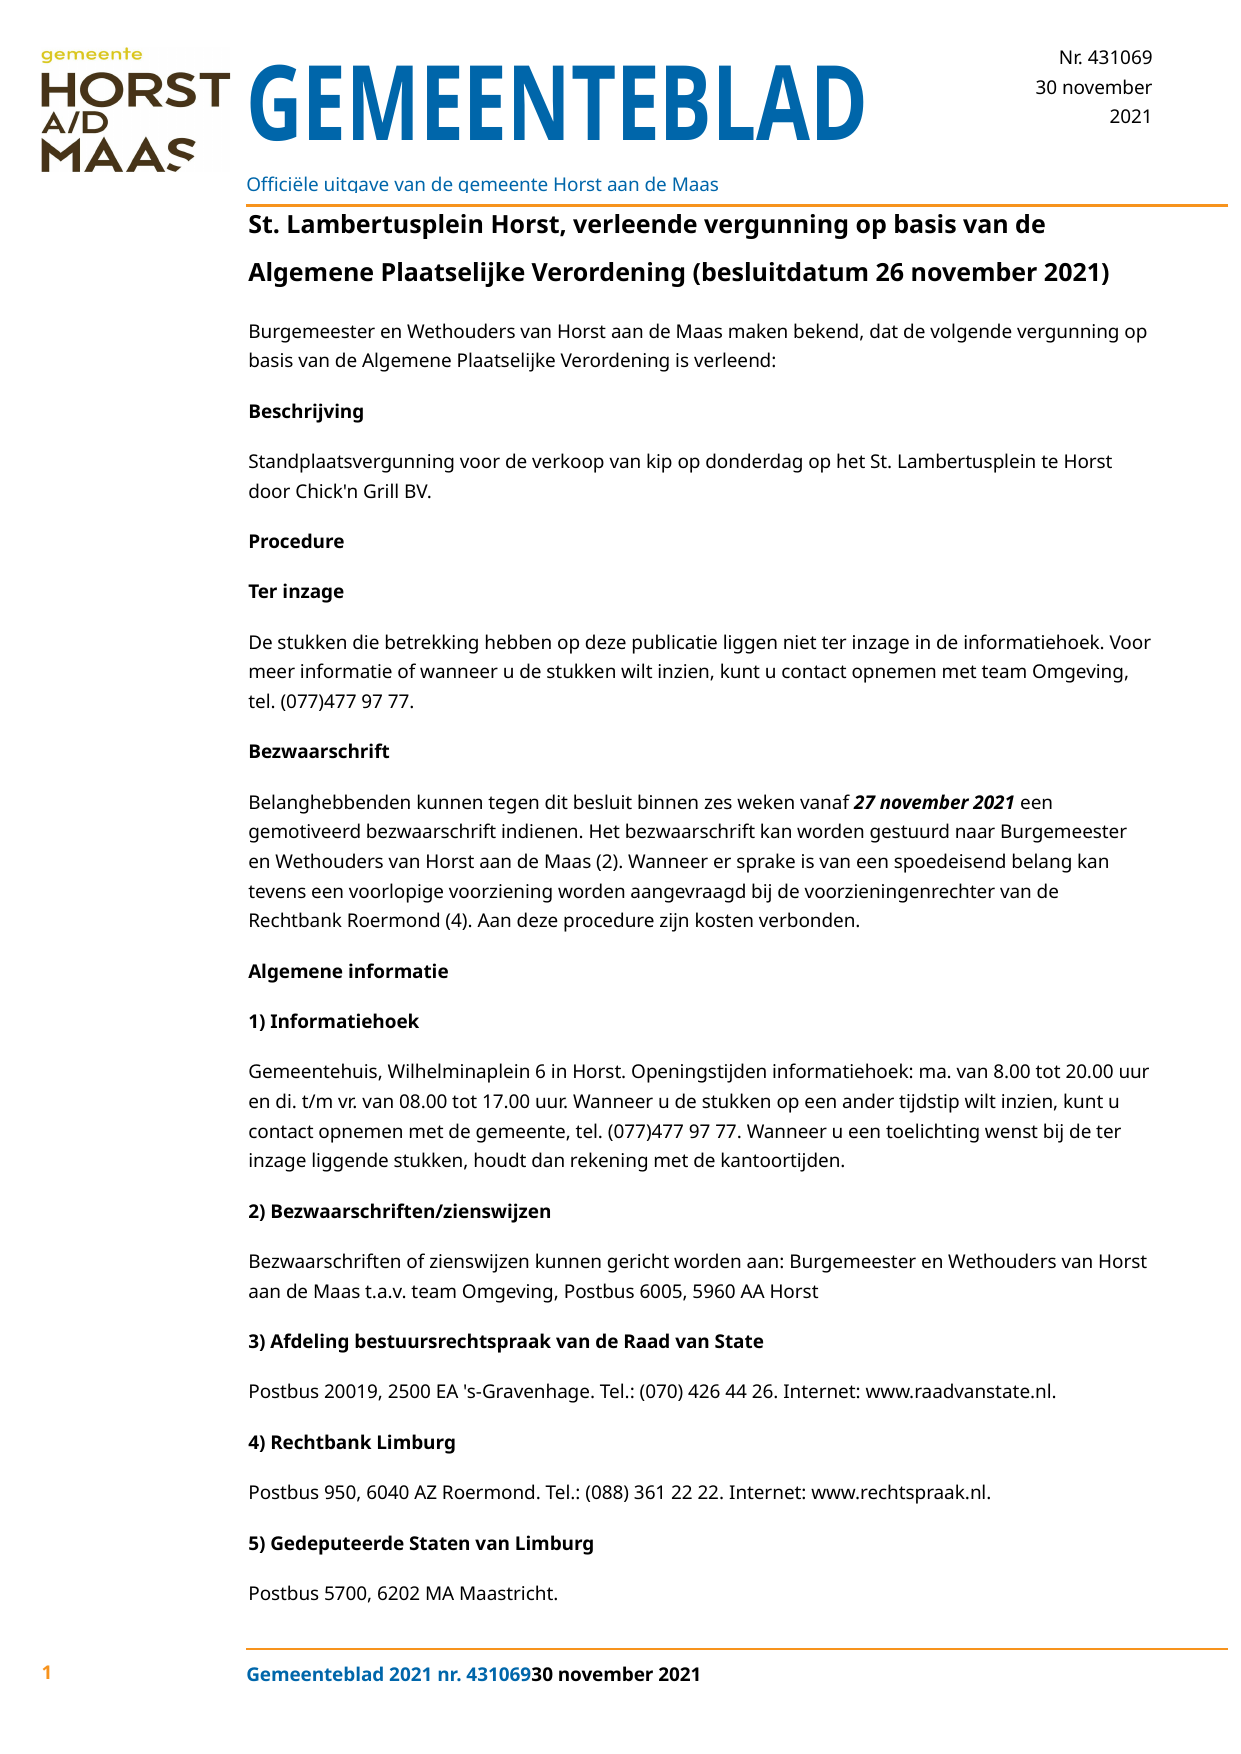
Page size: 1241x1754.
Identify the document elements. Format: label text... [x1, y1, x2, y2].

text Procedure [248, 528, 1152, 554]
text Postbus 5700, 6202 MA Maastricht. [248, 1580, 1152, 1606]
text Postbus 950, 6040 AZ Roermond. Tel.: (088) 361 22 22. Internet: www.rechtspraak.nl. [248, 1479, 1152, 1505]
text Bezwaarschrift [248, 739, 1152, 764]
text Beschrijving [248, 398, 1152, 424]
text 1) Informatiehoek [248, 1008, 1152, 1034]
text 5) Gedeputeerde Staten van Limburg [248, 1530, 1152, 1556]
text 4) Rechtbank Limburg [248, 1429, 1152, 1455]
picture [41, 47, 231, 172]
text Burgemeester en Wethouders van Horst aan de Maas maken bekend, dat de volgende vergunning op basis van de Algemene Plaatselijke Verordening is verleend: [248, 318, 1152, 373]
text 3) Afdeling bestuursrechtspraak van de Raad van State [248, 1328, 1152, 1354]
text St. Lambertusplein Horst, verleende vergunning op basis van de Algemene Plaatselijke Verordening (besluitdatum 26 november 2021) [248, 207, 1152, 288]
text 2) Bezwaarschriften/zienswijzen [248, 1198, 1152, 1224]
text Algemene informatie [248, 958, 1152, 984]
text Gemeentehuis, Wilhelminaplein 6 in Horst. Openingstijden informatiehoek: ma. van 8.00 tot 20.00 uur en di. t/m vr. van 08.00 tot 17.00 uur. Wanneer u de stukken op een ander tijdstip wilt inzien, kunt u contact opnemen met de gemeente, tel. (077)477 97 77. Wanneer u een toelichting wenst bij de ter inzage liggende stukken, houdt dan rekening met de kantoortijden. [248, 1059, 1152, 1173]
text De stukken die betrekking hebben op deze publicatie liggen niet ter inzage in de informatiehoek. Voor meer informatie of wanneer u de stukken wilt inzien, kunt u contact opnemen met team Omgeving, tel. (077)477 97 77. [248, 629, 1152, 714]
text Ter inzage [248, 579, 1152, 604]
text Standplaatsvergunning voor de verkoop van kip op donderdag op het St. Lambertusplein te Horst door Chick'n Grill BV. [248, 448, 1152, 504]
text Postbus 20019, 2500 EA 's-Gravenhage. Tel.: (070) 426 44 26. Internet: www.raadvanstate.nl. [248, 1379, 1152, 1404]
text Belanghebbenden kunnen tegen dit besluit binnen zes weken vanaf 27 november 2021 een gemotiveerd bezwaarschrift indienen. Het bezwaarschrift kan worden gestuurd naar Burgemeester en Wethouders van Horst aan de Maas (2). Wanneer er sprake is van een spoedeisend belang kan tevens een voorlopige voorziening worden aangevraagd bij de voorzieningenrechter van de Rechtbank Roermond (4). Aan deze procedure zijn kosten verbonden. [248, 789, 1152, 933]
text Bezwaarschriften of zienswijzen kunnen gericht worden aan: Burgemeester en Wethouders van Horst aan de Maas t.a.v. team Omgeving, Postbus 6005, 5960 AA Horst [248, 1248, 1152, 1304]
